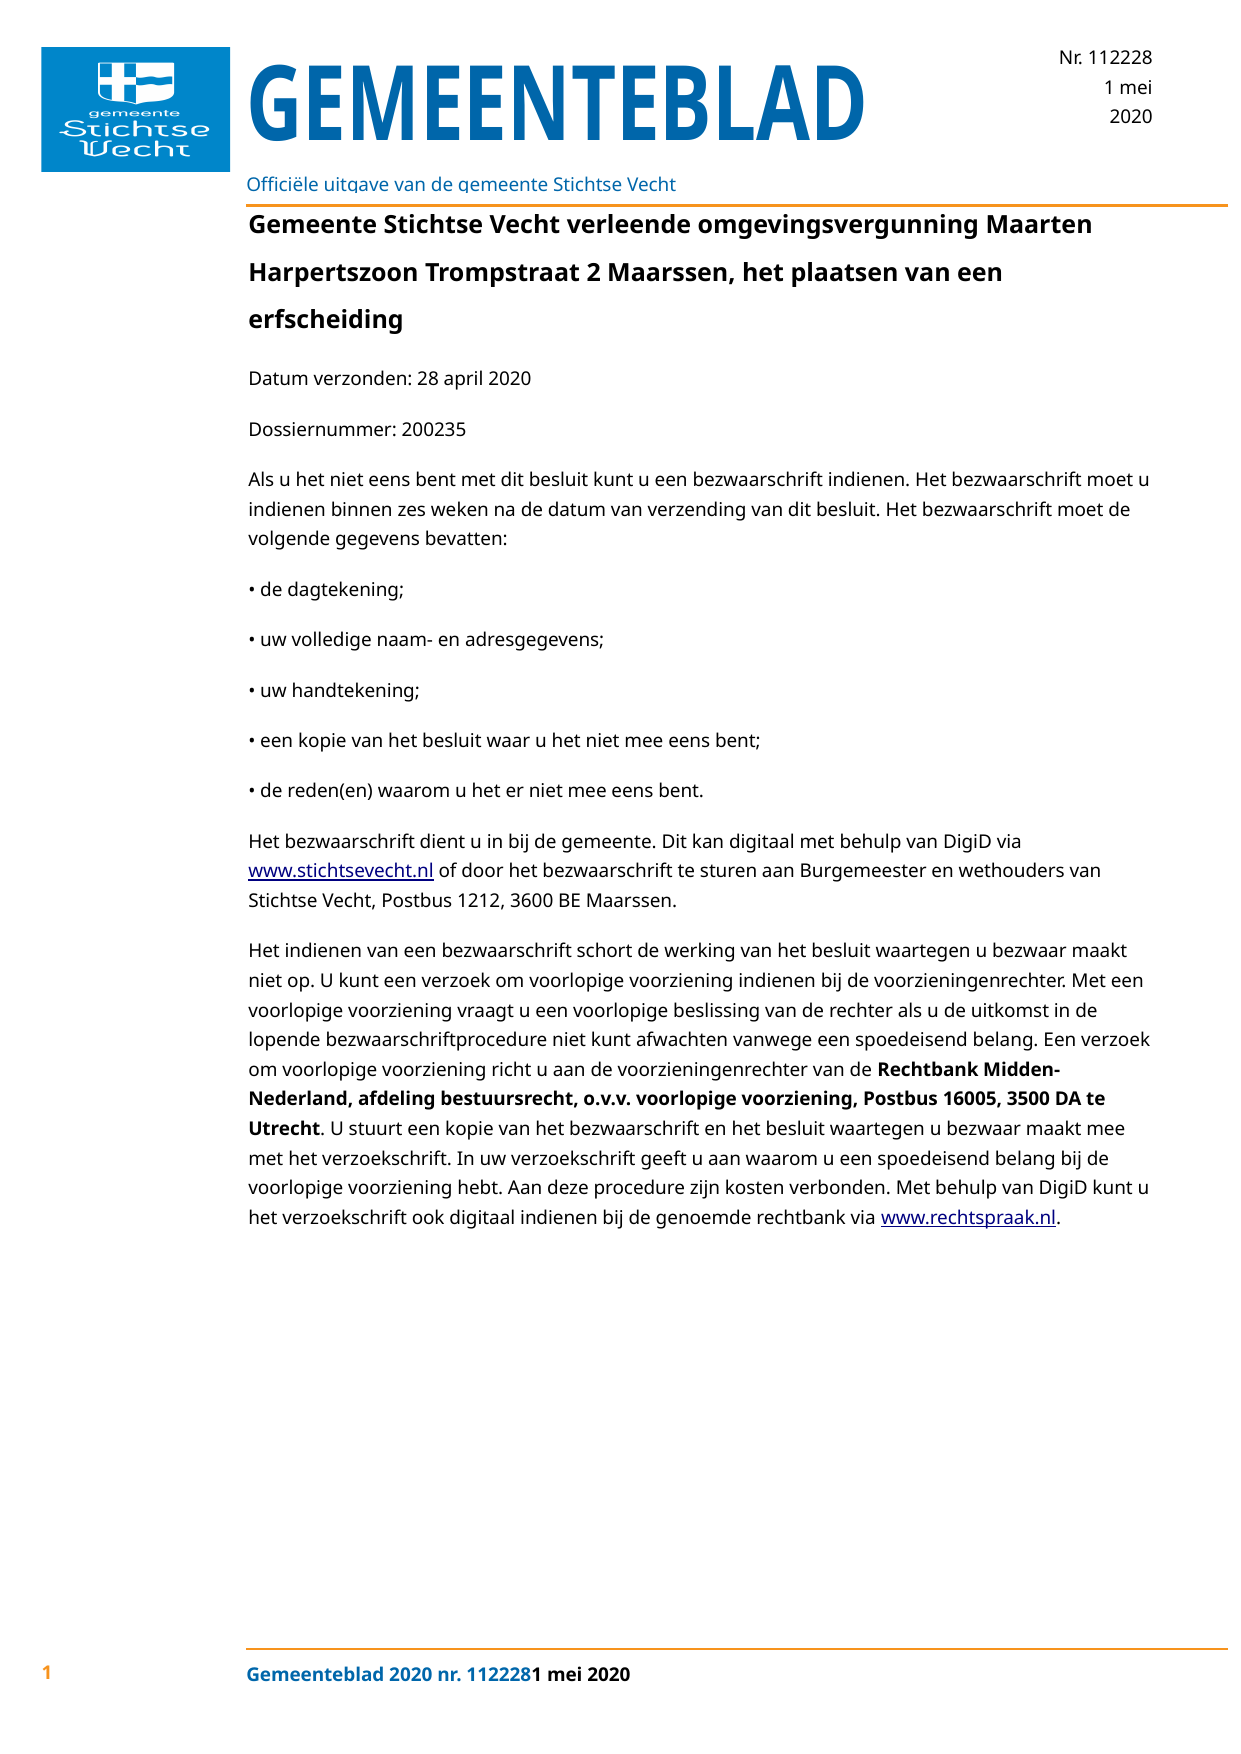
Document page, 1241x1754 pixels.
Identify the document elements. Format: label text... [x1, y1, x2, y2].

text Gemeente Stichtse Vecht verleende omgevingsvergunning Maarten Harpertszoon Trompstraat 2 Maarssen, het plaatsen van een erfscheiding [248, 207, 1152, 336]
picture [137, 63, 174, 103]
text Het bezwaarschrift dient u in bij de gemeente. Dit kan digitaal met behulp van DigiD via www.stichtsevecht.nl of door het bezwaarschrift te sturen aan Burgemeester en wethouders van Stichtse Vecht, Postbus 1212, 3600 BE Maarssen. [248, 828, 1152, 913]
text • uw handtekening; [248, 677, 1152, 702]
picture [99, 63, 135, 101]
text Datum verzonden: 28 april 2020 [248, 366, 1152, 391]
text • uw volledige naam- en adresgegevens; [248, 626, 1152, 652]
text Het indienen van een bezwaarschrift schort de werking van het besluit waartegen u bezwaar maakt niet op. U kunt een verzoek om voorlopige voorziening indienen bij de voorzieningenrechter. Met een voorlopige voorziening vraagt u een voorlopige beslissing van de rechter als u de uitkomst in de lopende bezwaarschriftprocedure niet kunt afwachten vanwege een spoedeisend belang. Een verzoek om voorlopige voorziening richt u aan de voorzieningenrechter van de Rechtbank Midden-Nederland, afdeling bestuursrecht, o.v.v. voorlopige voorziening, Postbus 16005, 3500 DA te Utrecht. U stuurt een kopie van het bezwaarschrift en het besluit waartegen u bezwaar maakt mee met het verzoekschrift. In uw verzoekschrift geeft u aan waarom u een spoedeisend belang bij de voorlopige voorziening hebt. Aan deze procedure zijn kosten verbonden. Met behulp van DigiD kunt u het verzoekschrift ook digitaal indienen bij de genoemde rechtbank via www.rechtspraak.nl. [248, 938, 1152, 1229]
text Dossiernummer: 200235 [248, 416, 1152, 442]
text • de reden(en) waarom u het er niet mee eens bent. [248, 778, 1152, 803]
text • de dagtekening; [248, 576, 1152, 602]
text • een kopie van het besluit waar u het niet mee eens bent; [248, 727, 1152, 753]
text Als u het niet eens bent met dit besluit kunt u een bezwaarschrift indienen. Het bezwaarschrift moet u indienen binnen zes weken na de datum van verzending van dit besluit. Het bezwaarschrift moet de volgende gegevens bevatten: [248, 466, 1152, 551]
